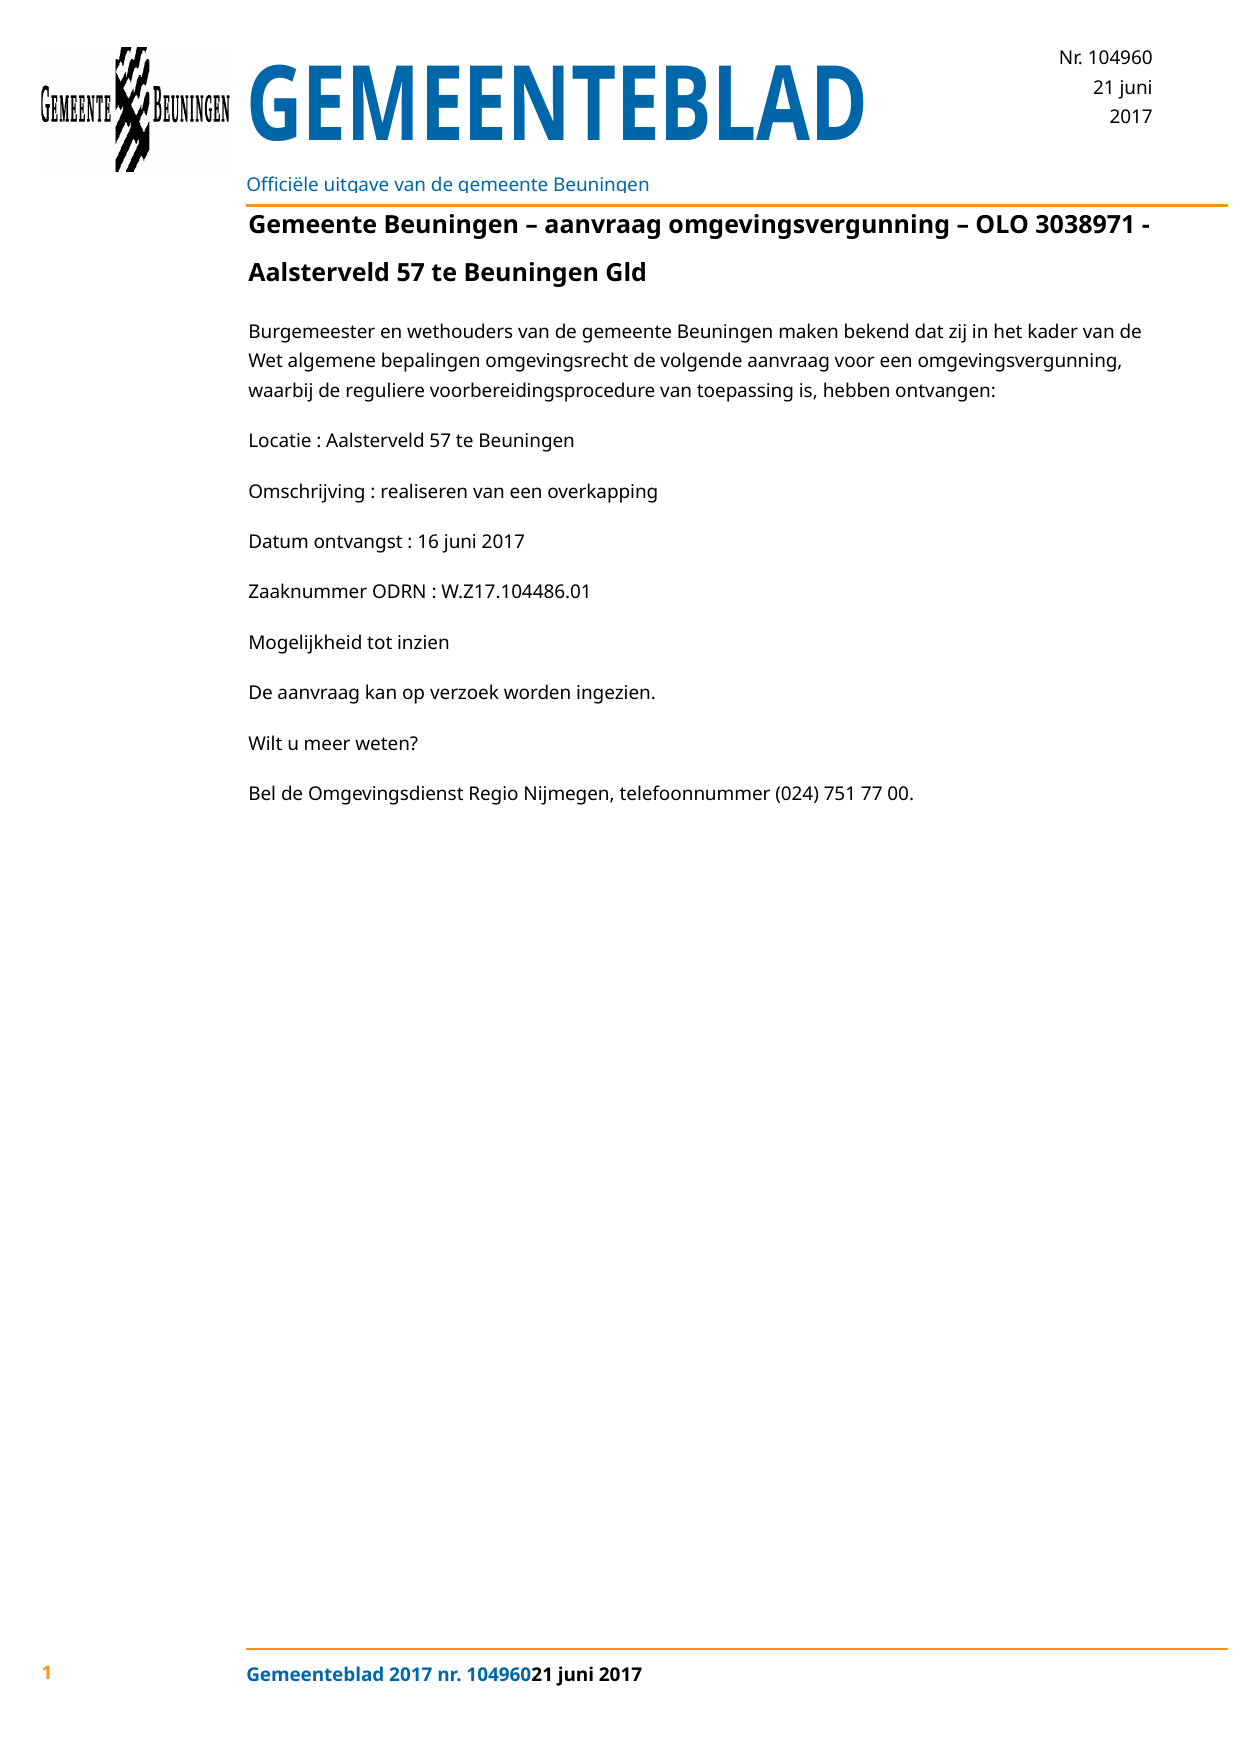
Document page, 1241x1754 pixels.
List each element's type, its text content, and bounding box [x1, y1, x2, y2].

text De aanvraag kan op verzoek worden ingezien. [248, 679, 1152, 705]
text Burgemeester en wethouders van de gemeente Beuningen maken bekend dat zij in het kader van de Wet algemene bepalingen omgevingsrecht de volgende aanvraag voor een omgevingsvergunning, waarbij de reguliere voorbereidingsprocedure van toepassing is, hebben ontvangen: [248, 318, 1152, 403]
text Wilt u meer weten? [248, 730, 1152, 756]
text Zaaknummer ODRN : W.Z17.104486.01 [248, 579, 1152, 604]
picture [41, 47, 231, 172]
text Mogelijkheid tot inzien [248, 629, 1152, 655]
text Datum ontvangst : 16 juni 2017 [248, 528, 1152, 554]
text Bel de Omgevingsdienst Regio Nijmegen, telefoonnummer (024) 751 77 00. [248, 780, 1152, 806]
text Omschrijving : realiseren van een overkapping [248, 478, 1152, 504]
text Gemeente Beuningen – aanvraag omgevingsvergunning – OLO 3038971 - Aalsterveld 57 te Beuningen Gld [248, 207, 1152, 288]
text Locatie : Aalsterveld 57 te Beuningen [248, 427, 1152, 453]
